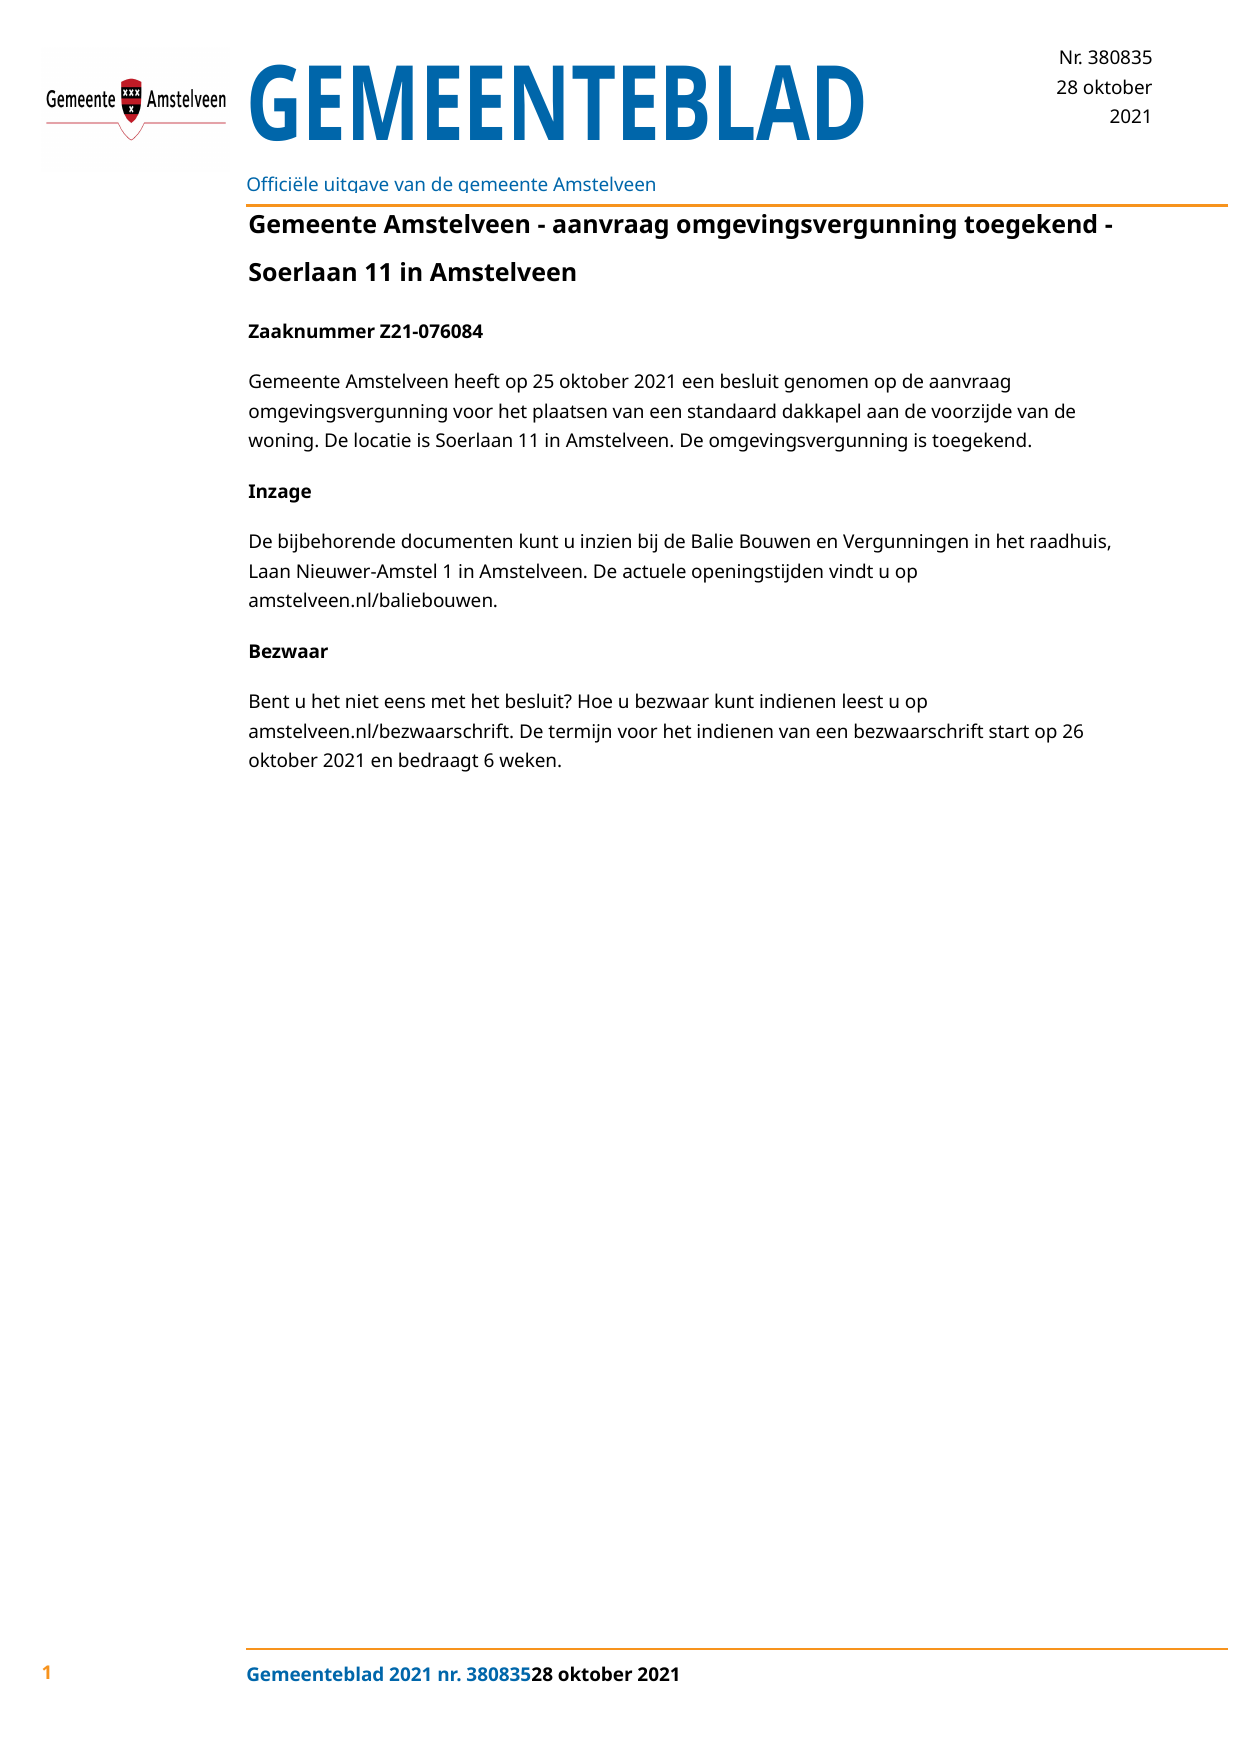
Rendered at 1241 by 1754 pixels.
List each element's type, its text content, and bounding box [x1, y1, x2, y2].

text Gemeente Amstelveen - aanvraag omgevingsvergunning toegekend - Soerlaan 11 in Amstelveen [248, 207, 1152, 288]
text De bijbehorende documenten kunt u inzien bij de Balie Bouwen en Vergunningen in het raadhuis, Laan Nieuwer-Amstel 1 in Amstelveen. De actuele openingstijden vindt u op amstelveen.nl/baliebouwen. [248, 528, 1152, 613]
text Bezwaar [248, 638, 1152, 664]
text Zaaknummer Z21-076084 [248, 318, 1152, 344]
picture [41, 47, 231, 172]
text Bent u het niet eens met het besluit? Hoe u bezwaar kunt indienen leest u op amstelveen.nl/bezwaarschrift. De termijn voor het indienen van een bezwaarschrift start op 26 oktober 2021 en bedraagt 6 weken. [248, 688, 1152, 773]
text Inzage [248, 478, 1152, 504]
text Gemeente Amstelveen heeft op 25 oktober 2021 een besluit genomen op de aanvraag omgevingsvergunning voor het plaatsen van een standaard dakkapel aan de voorzijde van de woning. De locatie is Soerlaan 11 in Amstelveen. De omgevingsvergunning is toegekend. [248, 368, 1152, 453]
